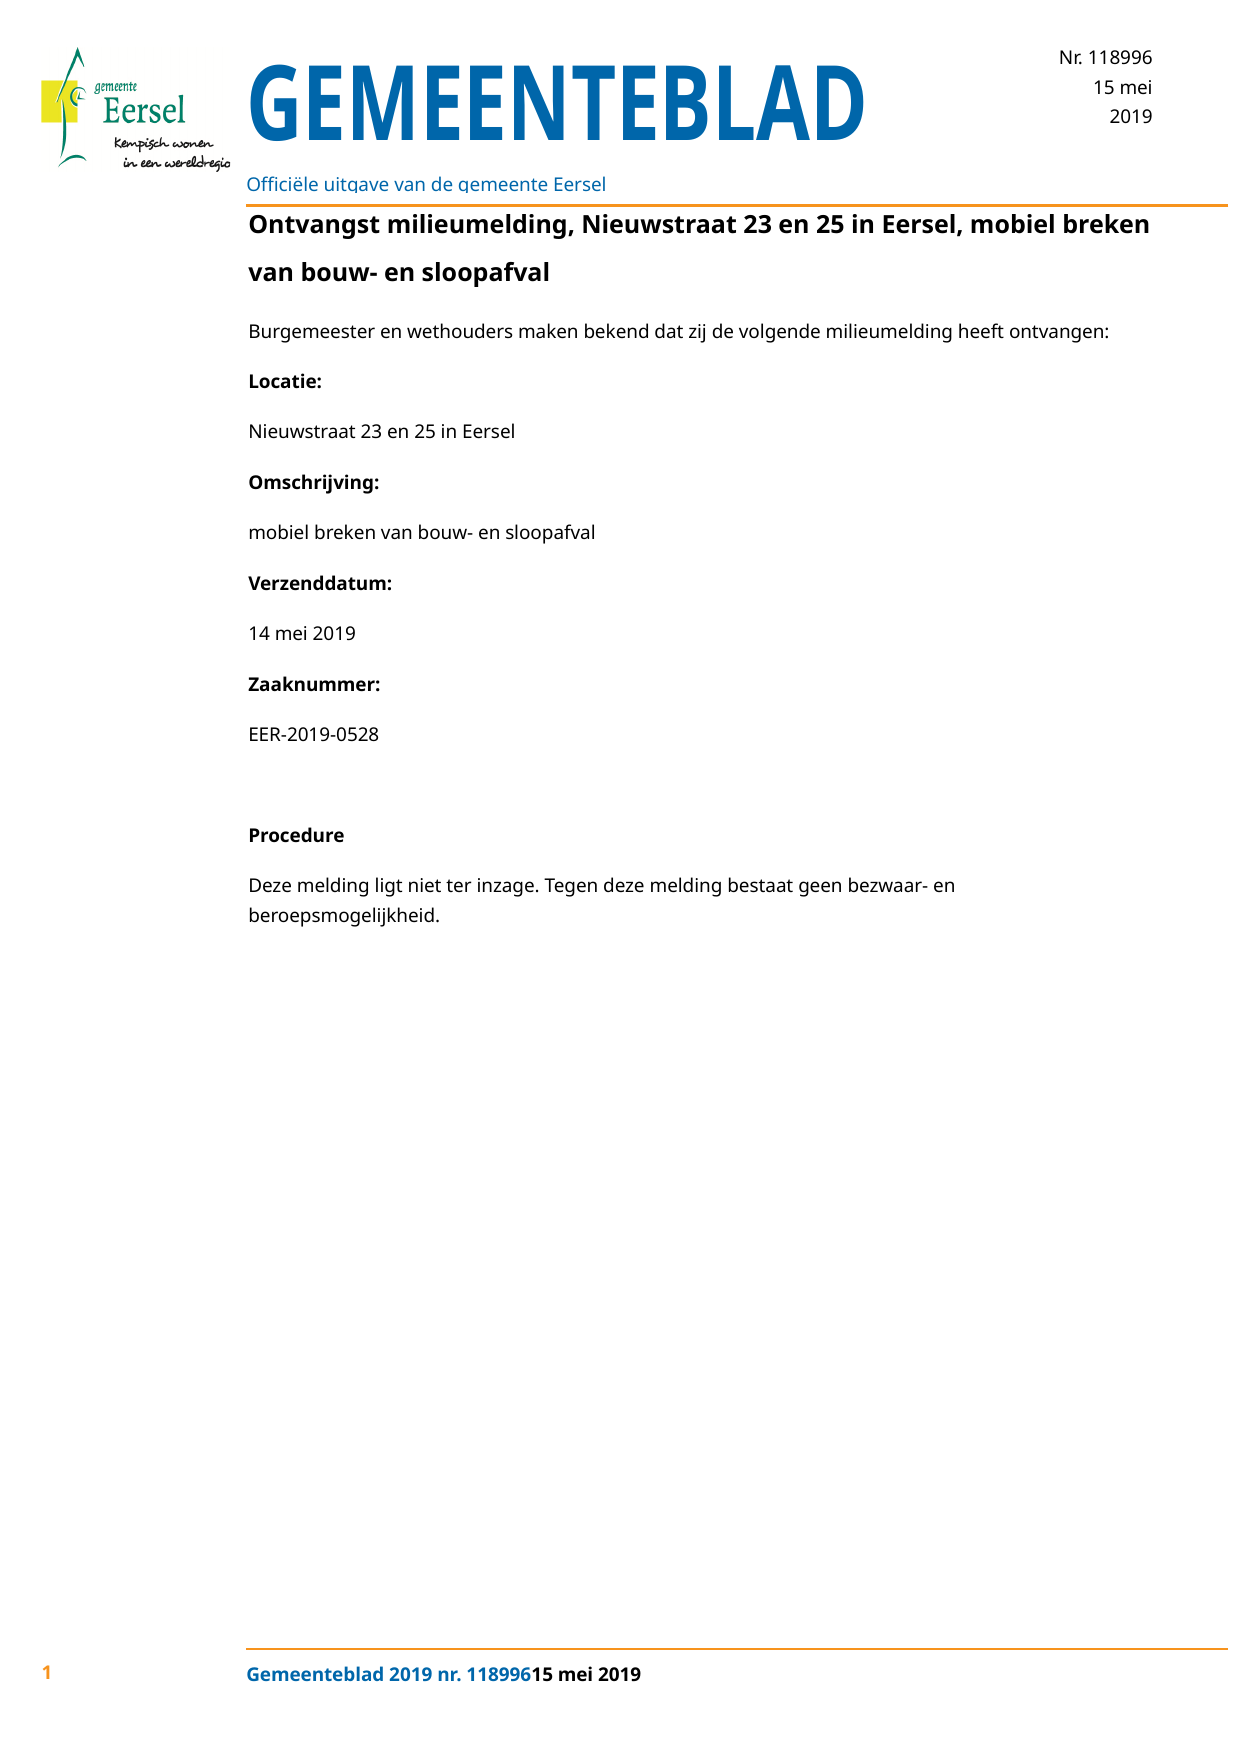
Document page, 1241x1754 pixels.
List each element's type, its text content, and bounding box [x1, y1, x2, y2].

text Procedure [248, 822, 1152, 848]
text 14 mei 2019 [248, 620, 1152, 646]
text Ontvangst milieumelding, Nieuwstraat 23 en 25 in Eersel, mobiel breken van bouw- en sloopafval [248, 207, 1152, 288]
text Omschrijving: [248, 469, 1152, 495]
text Zaaknummer: [248, 671, 1152, 697]
text Locatie: [248, 368, 1152, 394]
text Deze melding ligt niet ter inzage. Tegen deze melding bestaat geen bezwaar- en beroepsmogelijkheid. [248, 872, 1152, 928]
text mobiel breken van bouw- en sloopafval [248, 519, 1152, 545]
text Burgemeester en wethouders maken bekend dat zij de volgende milieumelding heeft ontvangen: [248, 318, 1152, 344]
picture [41, 47, 231, 172]
text Verzenddatum: [248, 570, 1152, 596]
text EER-2019-0528 [248, 721, 1152, 747]
text Nieuwstraat 23 en 25 in Eersel [248, 419, 1152, 444]
